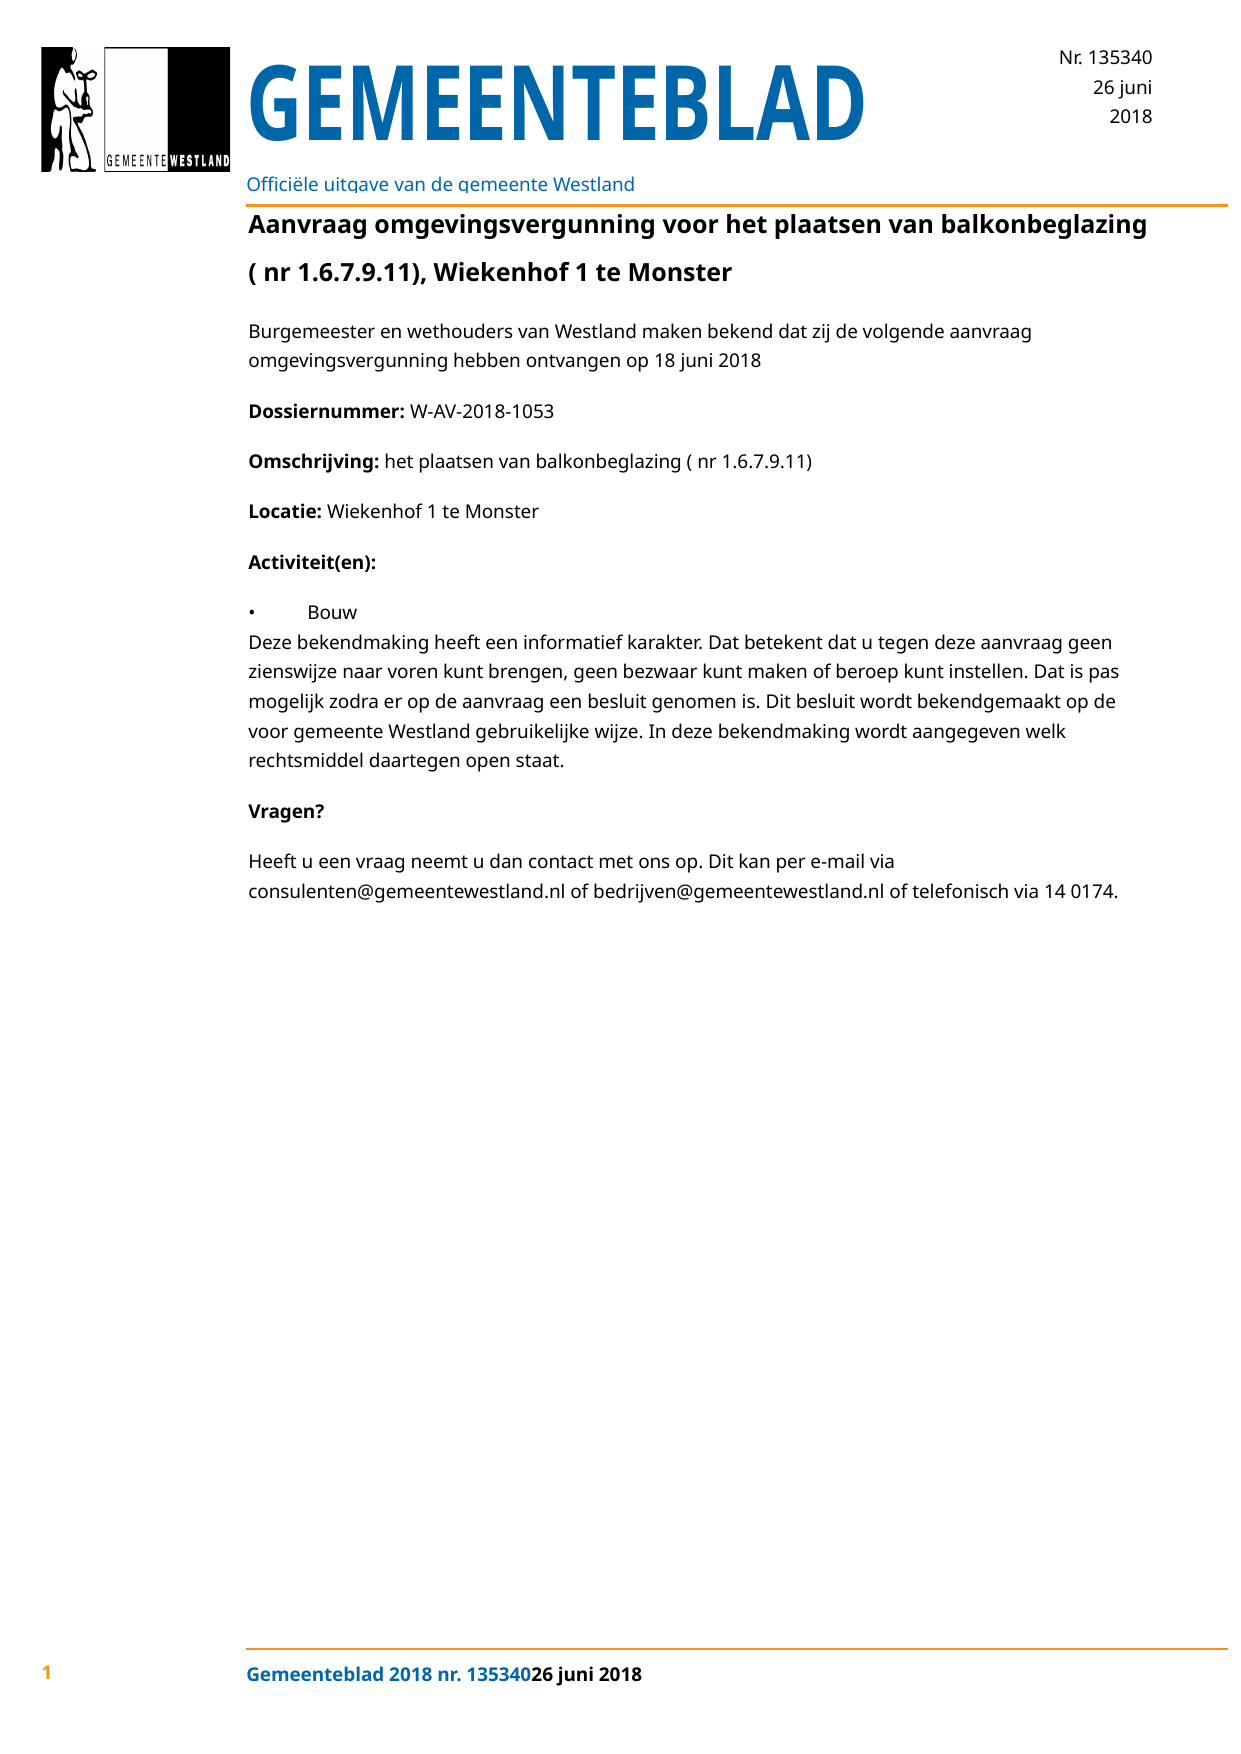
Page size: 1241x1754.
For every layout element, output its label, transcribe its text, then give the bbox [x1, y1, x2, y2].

text Locatie: Wiekenhof 1 te Monster [248, 499, 1152, 524]
text Heeft u een vraag neemt u dan contact met ons op. Dit kan per e-mail via consulenten@gemeentewestland.nl of bedrijven@gemeentewestland.nl of telefonisch via 14 0174. [248, 848, 1152, 904]
text Burgemeester en wethouders van Westland maken bekend dat zij de volgende aanvraag omgevingsvergunning hebben ontvangen op 18 juni 2018 [248, 318, 1152, 373]
text Activiteit(en): [248, 549, 1152, 575]
picture [41, 47, 231, 172]
text Deze bekendmaking heeft een informatief karakter. Dat betekent dat u tegen deze aanvraag geen zienswijze naar voren kunt brengen, geen bezwaar kunt maken of beroep kunt instellen. Dat is pas mogelijk zodra er op de aanvraag een besluit genomen is. Dit besluit wordt bekendgemaakt op de voor gemeente Westland gebruikelijke wijze. In deze bekendmaking wordt aangegeven welk rechtsmiddel daartegen open staat. [248, 629, 1152, 773]
text Omschrijving: het plaatsen van balkonbeglazing ( nr 1.6.7.9.11) [248, 448, 1152, 474]
text Vragen? [248, 798, 1152, 824]
text Aanvraag omgevingsvergunning voor het plaatsen van balkonbeglazing ( nr 1.6.7.9.11), Wiekenhof 1 te Monster [248, 207, 1152, 288]
text Dossiernummer: W-AV-2018-1053 [248, 398, 1152, 424]
list Bouw [248, 599, 1152, 625]
